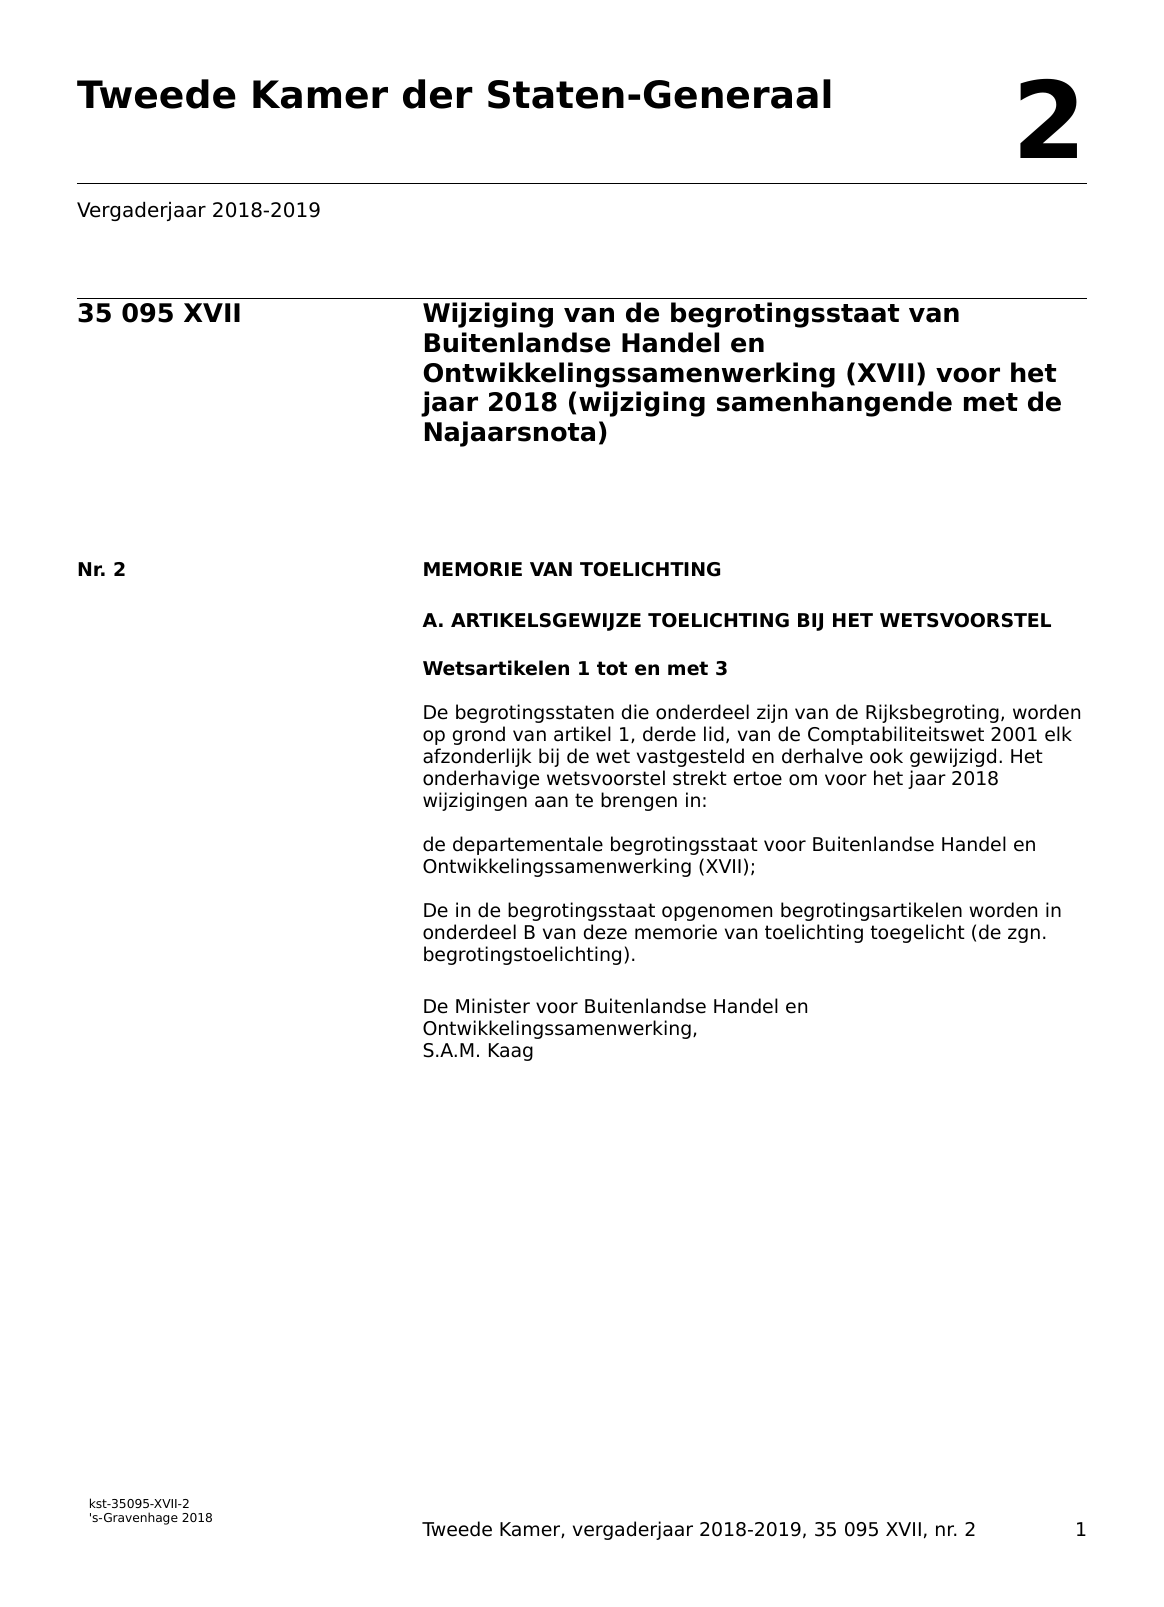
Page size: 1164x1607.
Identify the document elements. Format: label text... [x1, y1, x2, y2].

text 's-Gravenhage 2018 [88, 1511, 323, 1525]
subtitle Wetsartikelen 1 tot en met 3 [422, 657, 1087, 679]
table_header Tweede Kamer der Staten-Generaal [77, 59, 886, 183]
text de departementale begrotingsstaat voor Buitenlandse Handel en Ontwikkelingssamenwerking (XVII); [422, 834, 1087, 878]
text De Minister voor Buitenlandse Handel en Ontwikkelingssamenwerking, S.A.M. Kaag [422, 996, 1087, 1062]
table_header 2 [886, 59, 1087, 183]
text De begrotingsstaten die onderdeel zijn van de Rijksbegroting, worden op grond van artikel 1, derde lid, van de Comptabiliteitswet 2001 elk afzonderlijk bij de wet vastgesteld en derhalve ook gewijzigd. Het onderhavige wetsvoorstel strekt ertoe om voor het jaar 2018 wijzigingen aan te brengen in: [422, 702, 1087, 811]
subtitle A. ARTIKELSGEWIJZE TOELICHTING BIJ HET WETSVOORSTEL [422, 610, 1087, 632]
text De in de begrotingsstaat opgenomen begrotingsartikelen worden in onderdeel B van deze memorie van toelichting toegelicht (de zgn. begrotingstoelichting). [422, 900, 1087, 966]
subtitle Nr. 2 MEMORIE VAN TOELICHTING [77, 558, 1087, 580]
subtitle 35 095 XVII Wijziging van de begrotingsstaat van Buitenlandse Handel en Ontwikkelingssamenwerking (XVII) voor het jaar 2018 (wijziging samenhangende met de Najaarsnota) [77, 299, 1087, 447]
text kst-35095-XVII-2 [88, 1497, 323, 1511]
table_cell Vergaderjaar 2018-2019 [77, 184, 1087, 298]
